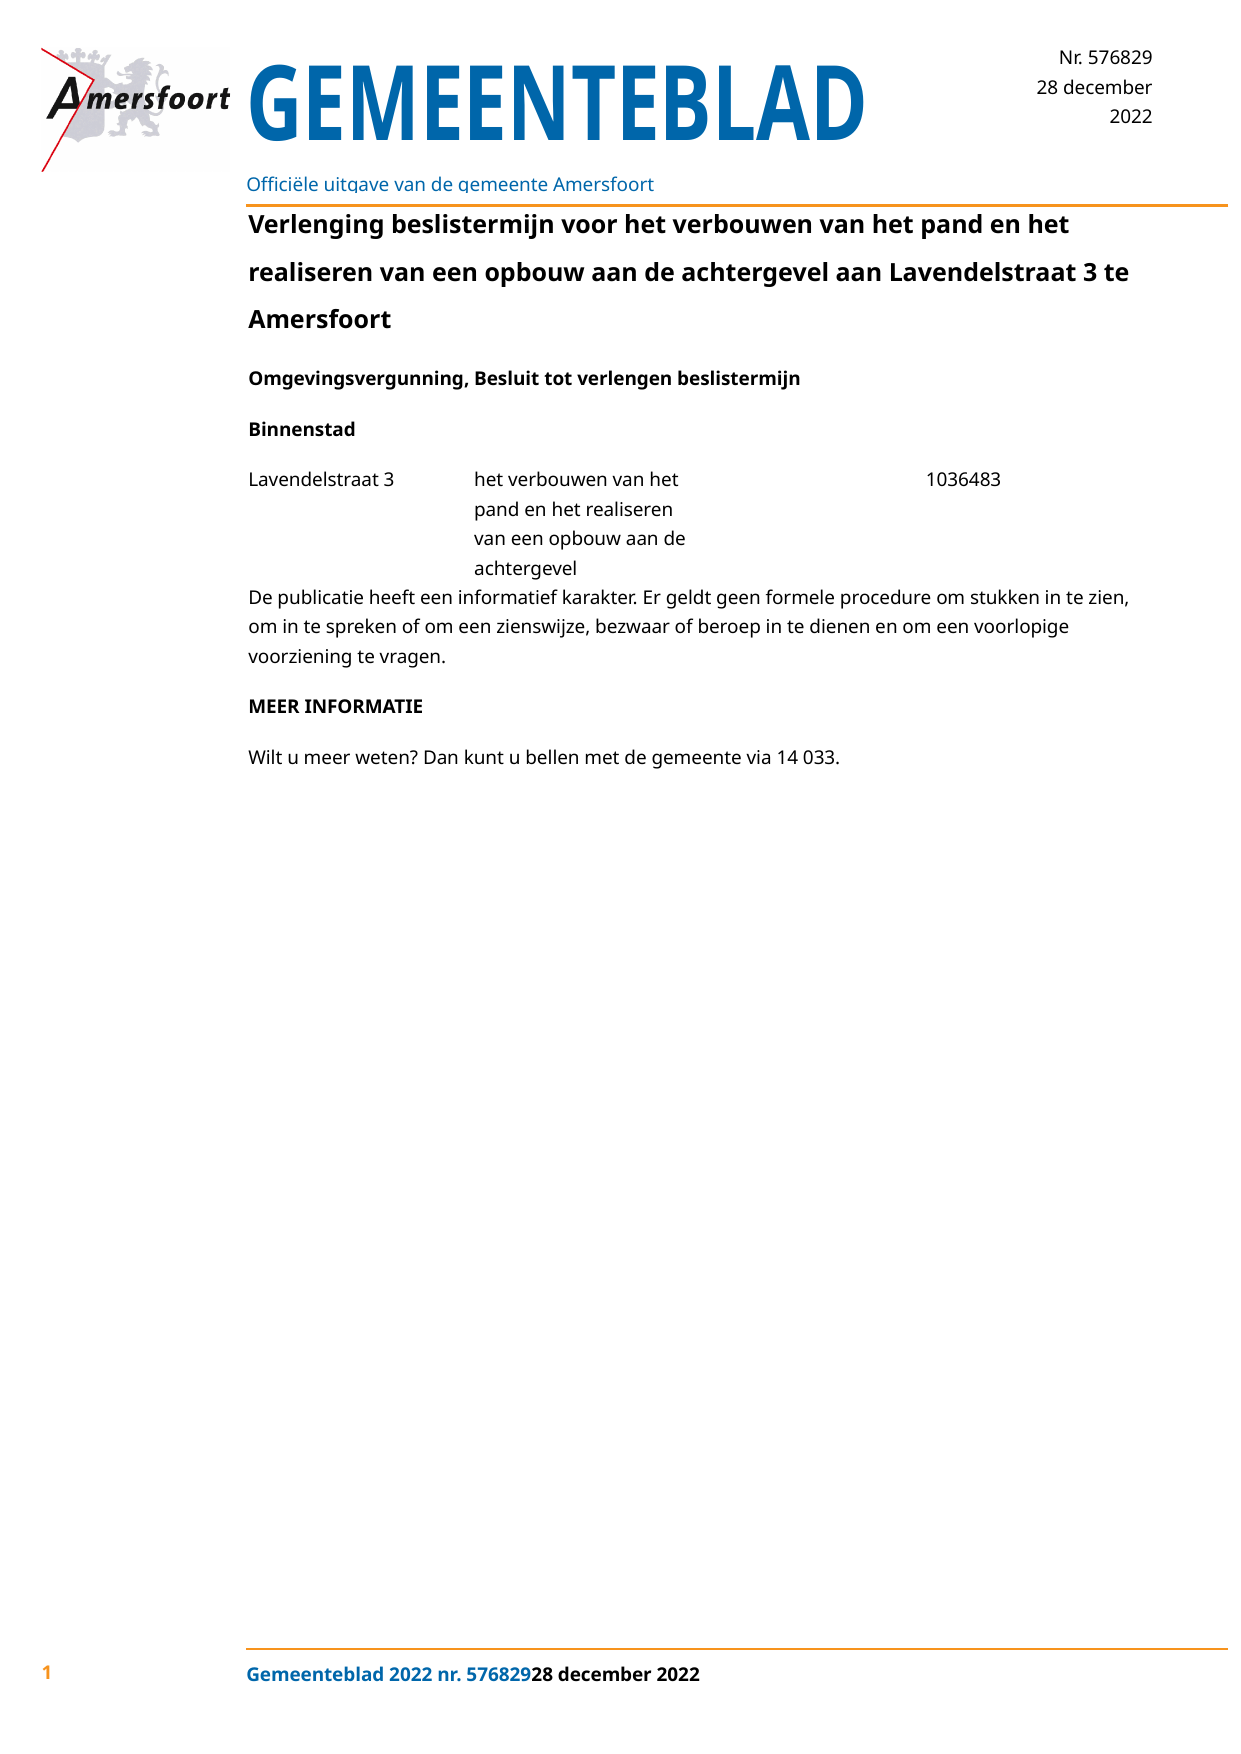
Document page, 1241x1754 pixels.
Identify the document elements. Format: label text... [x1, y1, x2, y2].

text Verlenging beslistermijn voor het verbouwen van het pand en het realiseren van een opbouw aan de achtergevel aan Lavendelstraat 3 te Amersfoort [248, 207, 1152, 336]
table_header Lavendelstraat 3 [248, 466, 474, 581]
text Binnenstad [248, 416, 1152, 442]
text De publicatie heeft een informatief karakter. Er geldt geen formele procedure om stukken in te zien, om in te spreken of om een zienswijze, bezwaar of beroep in te dienen en om een voorlopige voorziening te vragen. [248, 584, 1152, 669]
table_header 1036483 [926, 466, 1152, 581]
table_header [700, 466, 926, 581]
text Omgevingsvergunning, Besluit tot verlengen beslistermijn [248, 366, 1152, 391]
text MEER INFORMATIE [248, 694, 1152, 719]
text Wilt u meer weten? Dan kunt u bellen met de gemeente via 14 033. [248, 744, 1152, 770]
picture [41, 47, 231, 172]
table_header het verbouwen van het pand en het realiseren van een opbouw aan de achtergevel [474, 466, 700, 581]
